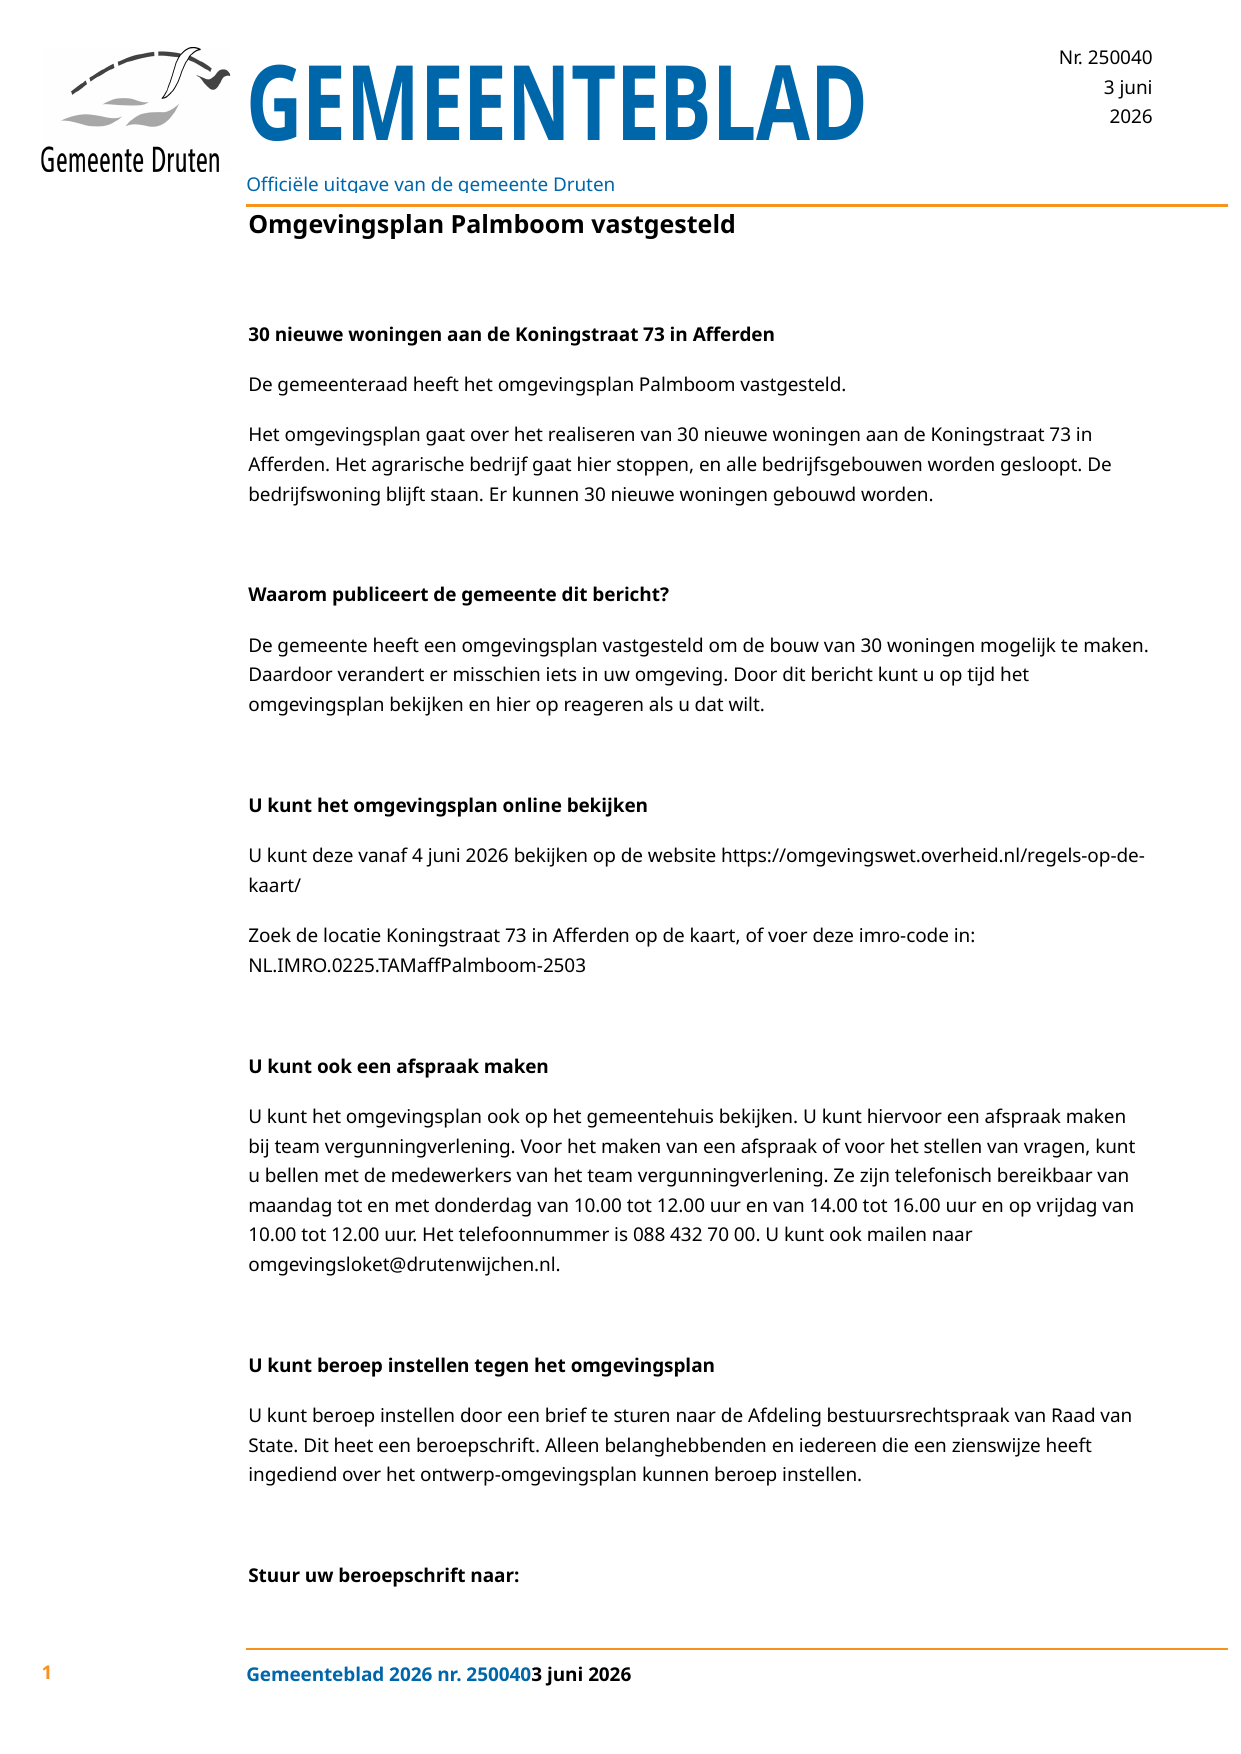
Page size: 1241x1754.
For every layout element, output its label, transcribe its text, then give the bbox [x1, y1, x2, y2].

text U kunt beroep instellen tegen het omgevingsplan [248, 1352, 1152, 1378]
picture [41, 47, 231, 172]
text De gemeente heeft een omgevingsplan vastgesteld om de bouw van 30 woningen mogelijk te maken. Daardoor verandert er misschien iets in uw omgeving. Door dit bericht kunt u op tijd het omgevingsplan bekijken en hier op reageren als u dat wilt. [248, 632, 1152, 717]
text U kunt het omgevingsplan ook op het gemeentehuis bekijken. U kunt hiervoor een afspraak maken bij team vergunningverlening. Voor het maken van een afspraak of voor het stellen van vragen, kunt u bellen met de medewerkers van het team vergunningverlening. Ze zijn telefonisch bereikbaar van maandag tot en met donderdag van 10.00 tot 12.00 uur en van 14.00 tot 16.00 uur en op vrijdag van 10.00 tot 12.00 uur. Het telefoonnummer is 088 432 70 00. U kunt ook mailen naar omgevingsloket@drutenwijchen.nl. [248, 1103, 1152, 1277]
text Het omgevingsplan gaat over het realiseren van 30 nieuwe woningen aan de Koningstraat 73 in Afferden. Het agrarische bedrijf gaat hier stoppen, en alle bedrijfsgebouwen worden gesloopt. De bedrijfswoning blijft staan. Er kunnen 30 nieuwe woningen gebouwd worden. [248, 422, 1152, 506]
text U kunt deze vanaf 4 juni 2026 bekijken op de website https://omgevingswet.overheid.nl/regels-op-de-kaart/ [248, 842, 1152, 898]
text U kunt ook een afspraak maken [248, 1053, 1152, 1078]
text Zoek de locatie Koningstraat 73 in Afferden op de kaart, of voer deze imro-code in: NL.IMRO.0225.TAMaffPalmboom-2503 [248, 922, 1152, 978]
text 30 nieuwe woningen aan de Koningstraat 73 in Afferden [248, 321, 1152, 346]
text De gemeenteraad heeft het omgevingsplan Palmboom vastgesteld. [248, 371, 1152, 397]
text Stuur uw beroepschrift naar: [248, 1562, 1152, 1588]
text U kunt het omgevingsplan online bekijken [248, 792, 1152, 818]
text U kunt beroep instellen door een brief te sturen naar de Afdeling bestuursrechtspraak van Raad van State. Dit heet een beroepschrift. Alleen belanghebbenden en iedereen die een zienswijze heeft ingediend over het ontwerp-omgevingsplan kunnen beroep instellen. [248, 1402, 1152, 1487]
text Omgevingsplan Palmboom vastgesteld [248, 207, 1152, 241]
text Waarom publiceert de gemeente dit bericht? [248, 582, 1152, 607]
